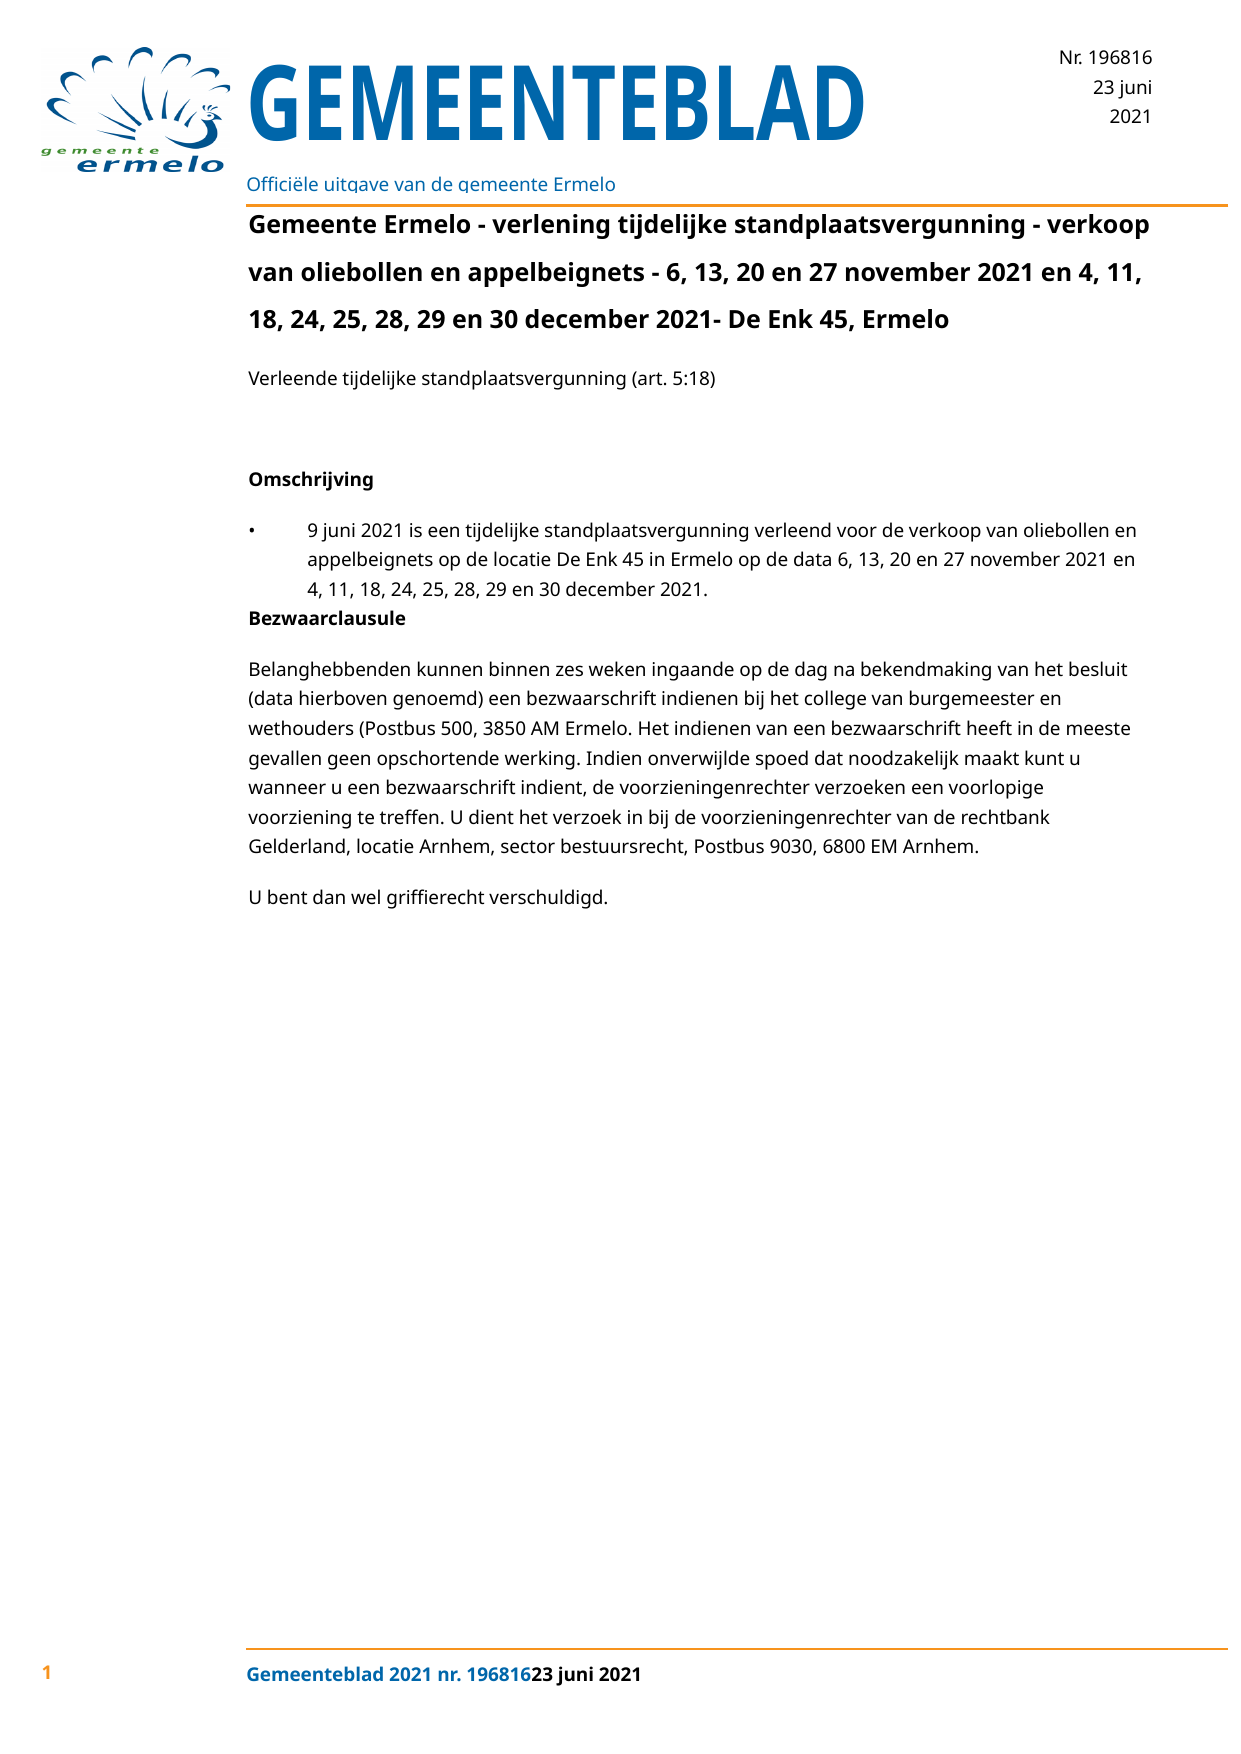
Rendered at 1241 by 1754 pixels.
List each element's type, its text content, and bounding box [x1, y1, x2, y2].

text Verleende tijdelijke standplaatsvergunning (art. 5:18) [248, 366, 1152, 391]
text Gemeente Ermelo - verlening tijdelijke standplaatsvergunning - verkoop van oliebollen en appelbeignets - 6, 13, 20 en 27 november 2021 en 4, 11, 18, 24, 25, 28, 29 en 30 december 2021- De Enk 45, Ermelo [248, 207, 1152, 336]
text Omschrijving [248, 466, 1152, 492]
text Belanghebbenden kunnen binnen zes weken ingaande op de dag na bekendmaking van het besluit (data hierboven genoemd) een bezwaarschrift indienen bij het college van burgemeester en wethouders (Postbus 500, 3850 AM Ermelo. Het indienen van een bezwaarschrift heeft in de meeste gevallen geen opschortende werking. Indien onverwijlde spoed dat noodzakelijk maakt kunt u wanneer u een bezwaarschrift indient, de voorzieningenrechter verzoeken een voorlopige voorziening te treffen. U dient het verzoek in bij de voorzieningenrechter van de rechtbank Gelderland, locatie Arnhem, sector bestuursrecht, Postbus 9030, 6800 EM Arnhem. [248, 656, 1152, 859]
picture [41, 47, 231, 172]
text Bezwaarclausule [248, 606, 1152, 631]
list 9 juni 2021 is een tijdelijke standplaatsvergunning verleend voor de verkoop van oliebollen en appelbeignets op de locatie De Enk 45 in Ermelo op de data 6, 13, 20 en 27 november 2021 en 4, 11, 18, 24, 25, 28, 29 en 30 december 2021. [248, 517, 1152, 602]
text U bent dan wel griffierecht verschuldigd. [248, 884, 1152, 909]
